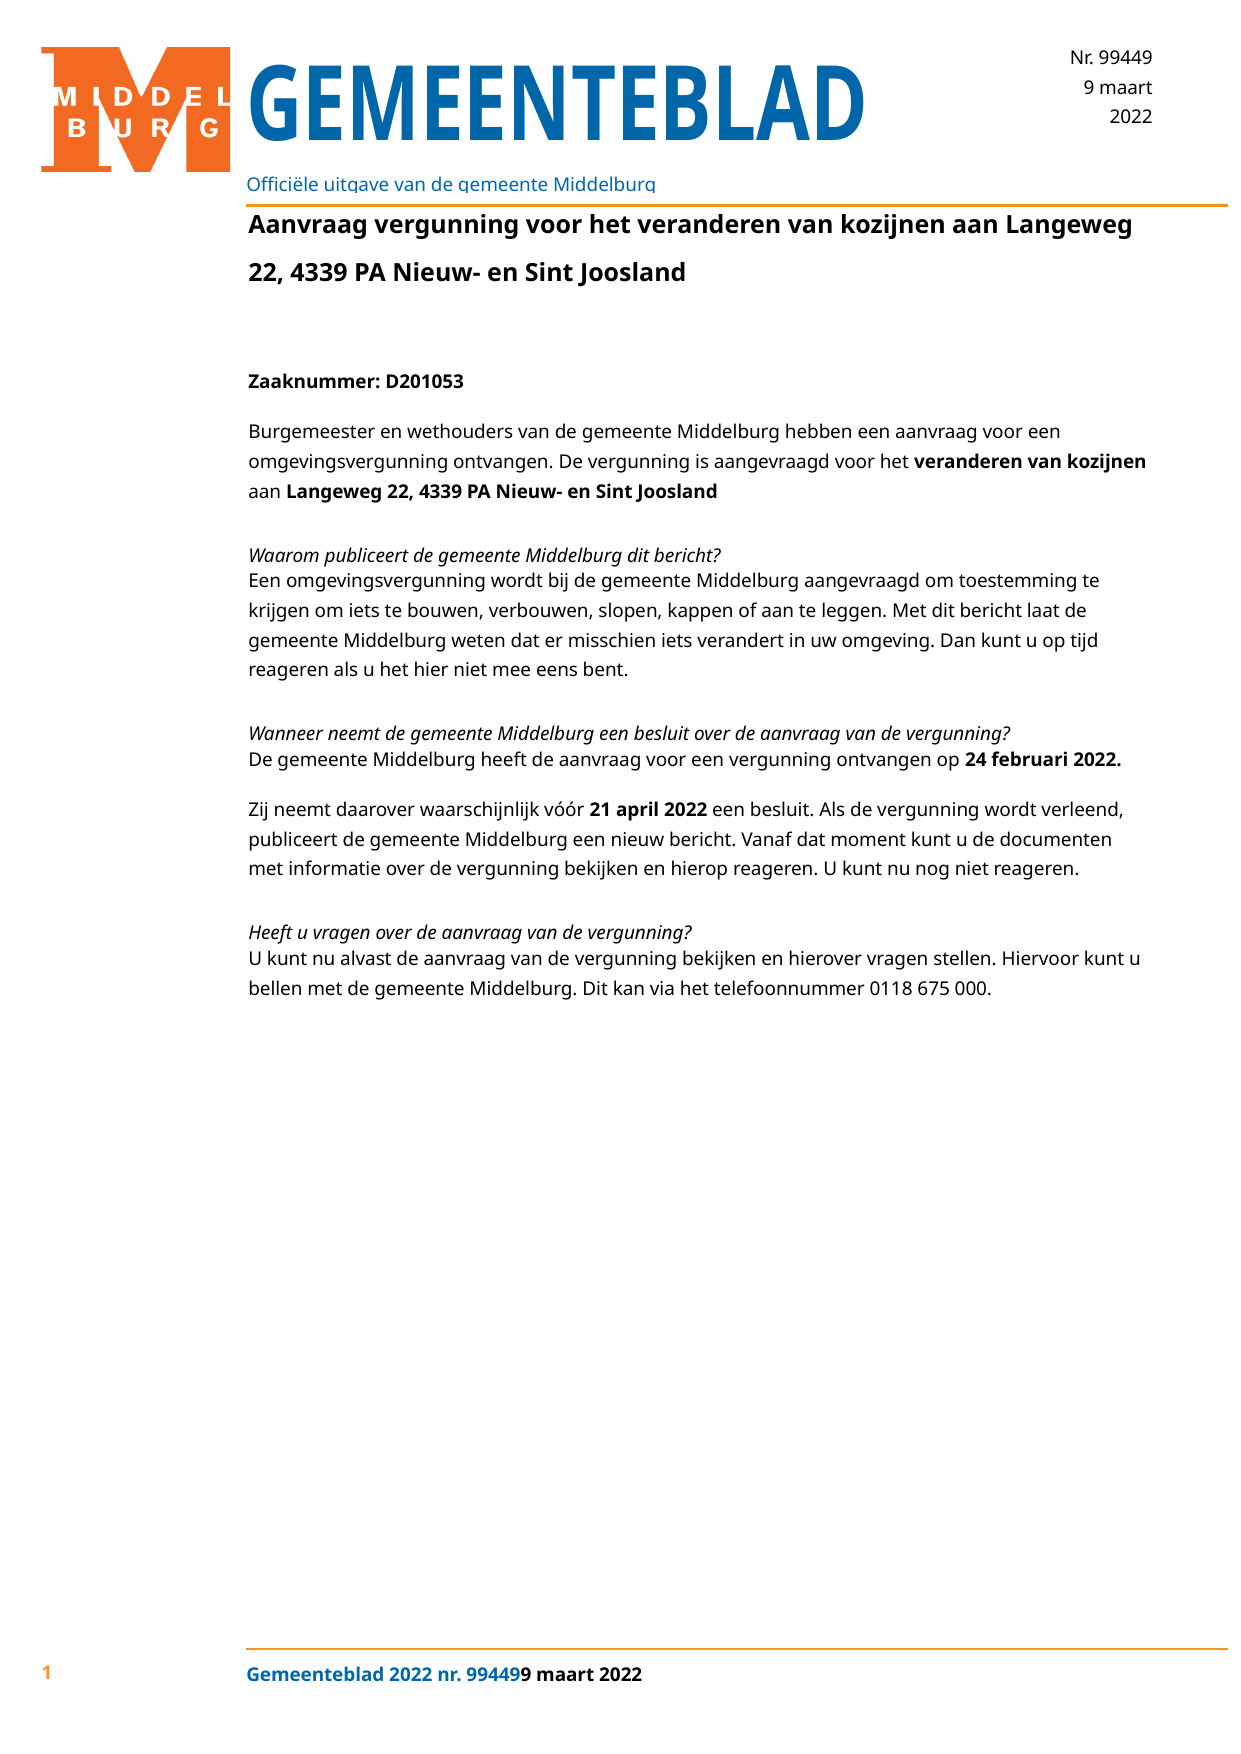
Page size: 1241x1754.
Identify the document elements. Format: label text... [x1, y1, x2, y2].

text Zij neemt daarover waarschijnlijk vóór 21 april 2022 een besluit. Als de vergunning wordt verleend, publiceert de gemeente Middelburg een nieuw bericht. Vanaf dat moment kunt u de documenten met informatie over de vergunning bekijken en hierop reageren. U kunt nu nog niet reageren. [248, 796, 1152, 881]
text Burgemeester en wethouders van de gemeente Middelburg hebben een aanvraag voor een omgevingsvergunning ontvangen. De vergunning is aangevraagd voor het veranderen van kozijnen aan Langeweg 22, 4339 PA Nieuw- en Sint Joosland [248, 419, 1152, 504]
text De gemeente Middelburg heeft de aanvraag voor een vergunning ontvangen op 24 februari 2022. [248, 746, 1152, 772]
text U kunt nu alvast de aanvraag van de vergunning bekijken en hierover vragen stellen. Hiervoor kunt u bellen met de gemeente Middelburg. Dit kan via het telefoonnummer 0118 675 000. [248, 945, 1152, 1001]
picture [41, 47, 231, 172]
text Zaaknummer: D201053 [248, 368, 1152, 394]
text Heeft u vragen over de aanvraag van de vergunning? [248, 919, 1152, 945]
text Aanvraag vergunning voor het veranderen van kozijnen aan Langeweg 22, 4339 PA Nieuw- en Sint Joosland [248, 207, 1152, 288]
text Waarom publiceert de gemeente Middelburg dit bericht? [248, 542, 1152, 568]
text Een omgevingsvergunning wordt bij de gemeente Middelburg aangevraagd om toestemming te krijgen om iets te bouwen, verbouwen, slopen, kappen of aan te leggen. Met dit bericht laat de gemeente Middelburg weten dat er misschien iets verandert in uw omgeving. Dan kunt u op tijd reageren als u het hier niet mee eens bent. [248, 568, 1152, 682]
text Wanneer neemt de gemeente Middelburg een besluit over de aanvraag van de vergunning? [248, 720, 1152, 746]
